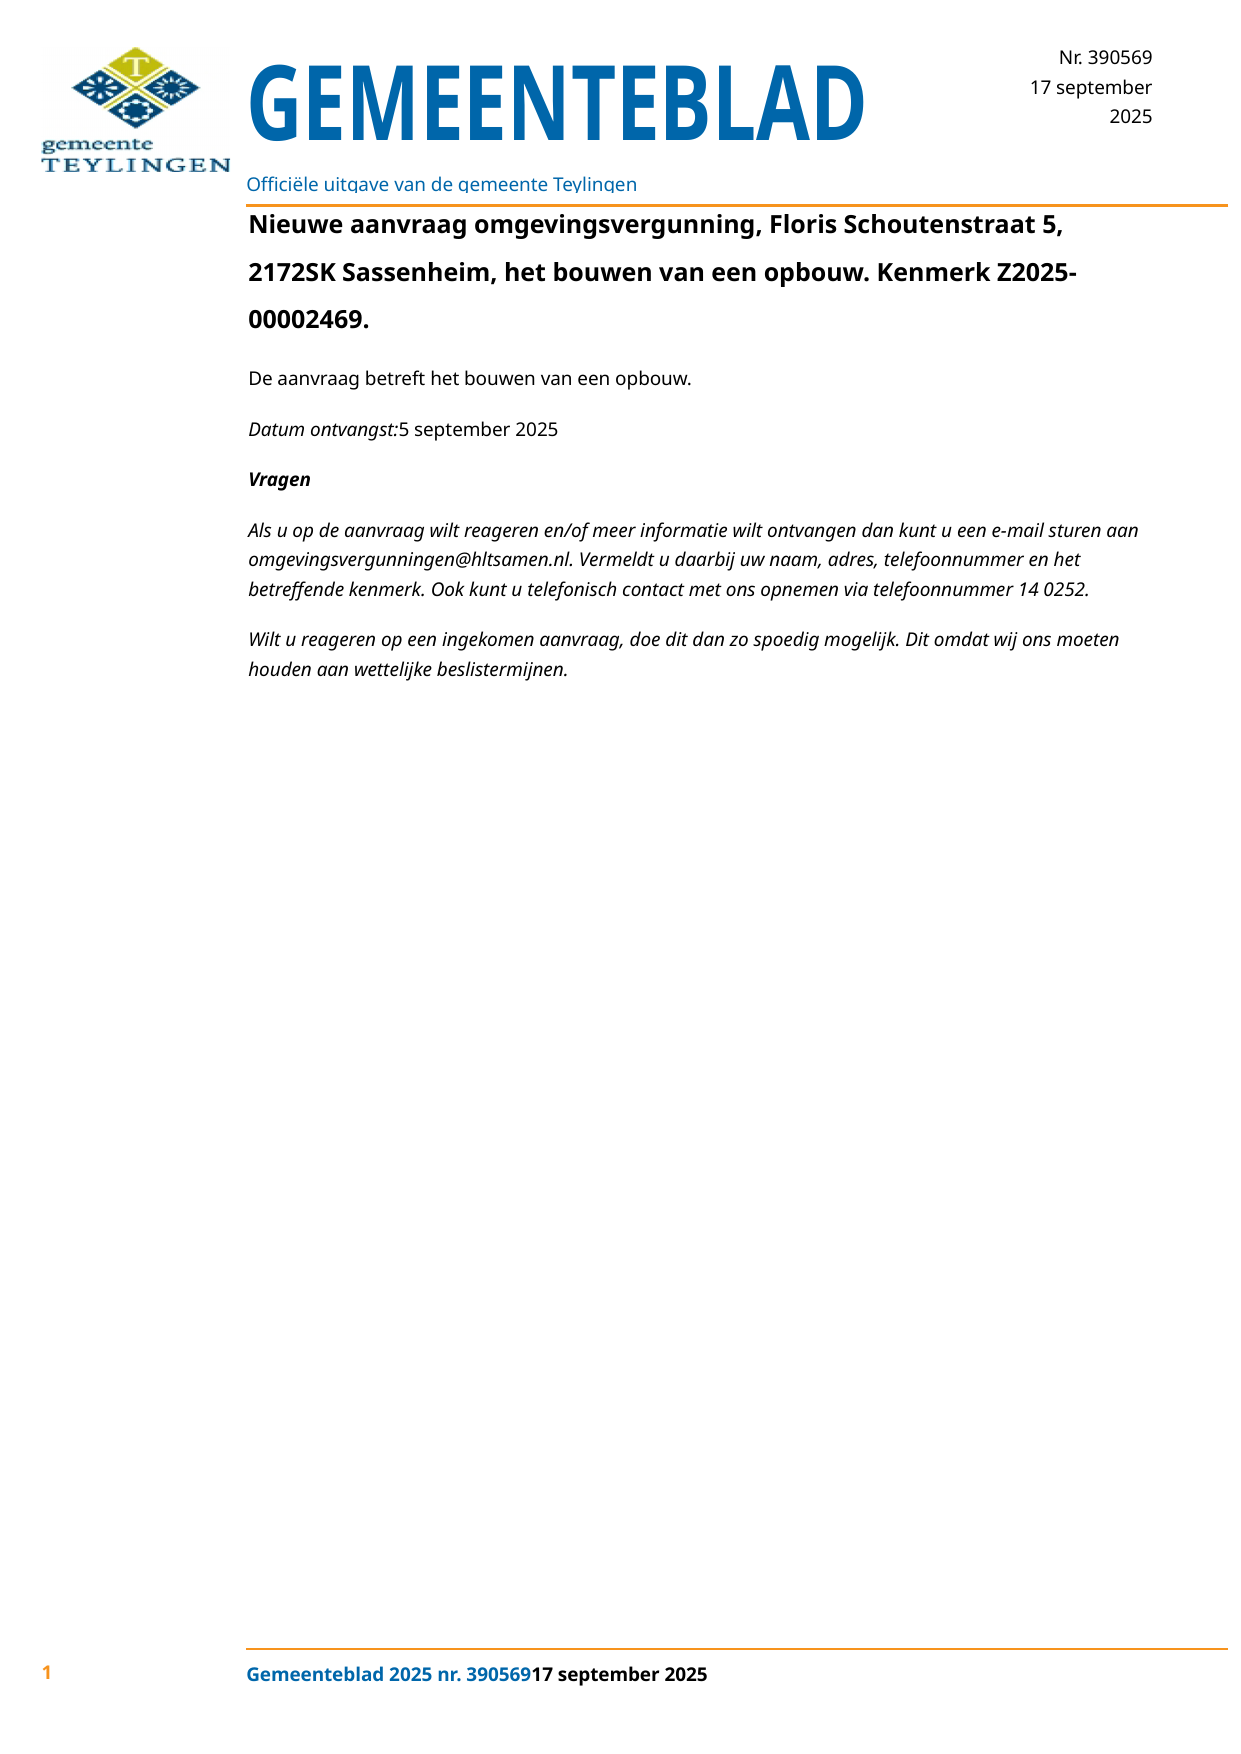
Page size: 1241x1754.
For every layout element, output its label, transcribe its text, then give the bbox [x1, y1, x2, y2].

text Als u op de aanvraag wilt reageren en/of meer informatie wilt ontvangen dan kunt u een e-mail sturen aan omgevingsvergunningen@hltsamen.nl. Vermeldt u daarbij uw naam, adres, telefoonnummer en het betreffende kenmerk. Ook kunt u telefonisch contact met ons opnemen via telefoonnummer 14 0252. [248, 517, 1152, 602]
text De aanvraag betreft het bouwen van een opbouw. [248, 366, 1152, 391]
text Wilt u reageren op een ingekomen aanvraag, doe dit dan zo spoedig mogelijk. Dit omdat wij ons moeten houden aan wettelijke beslistermijnen. [248, 626, 1152, 682]
picture [41, 47, 231, 172]
text Vragen [248, 466, 1152, 492]
text Datum ontvangst:5 september 2025 [248, 416, 1152, 442]
text Nieuwe aanvraag omgevingsvergunning, Floris Schoutenstraat 5, 2172SK Sassenheim, het bouwen van een opbouw. Kenmerk Z2025-00002469. [248, 207, 1152, 336]
